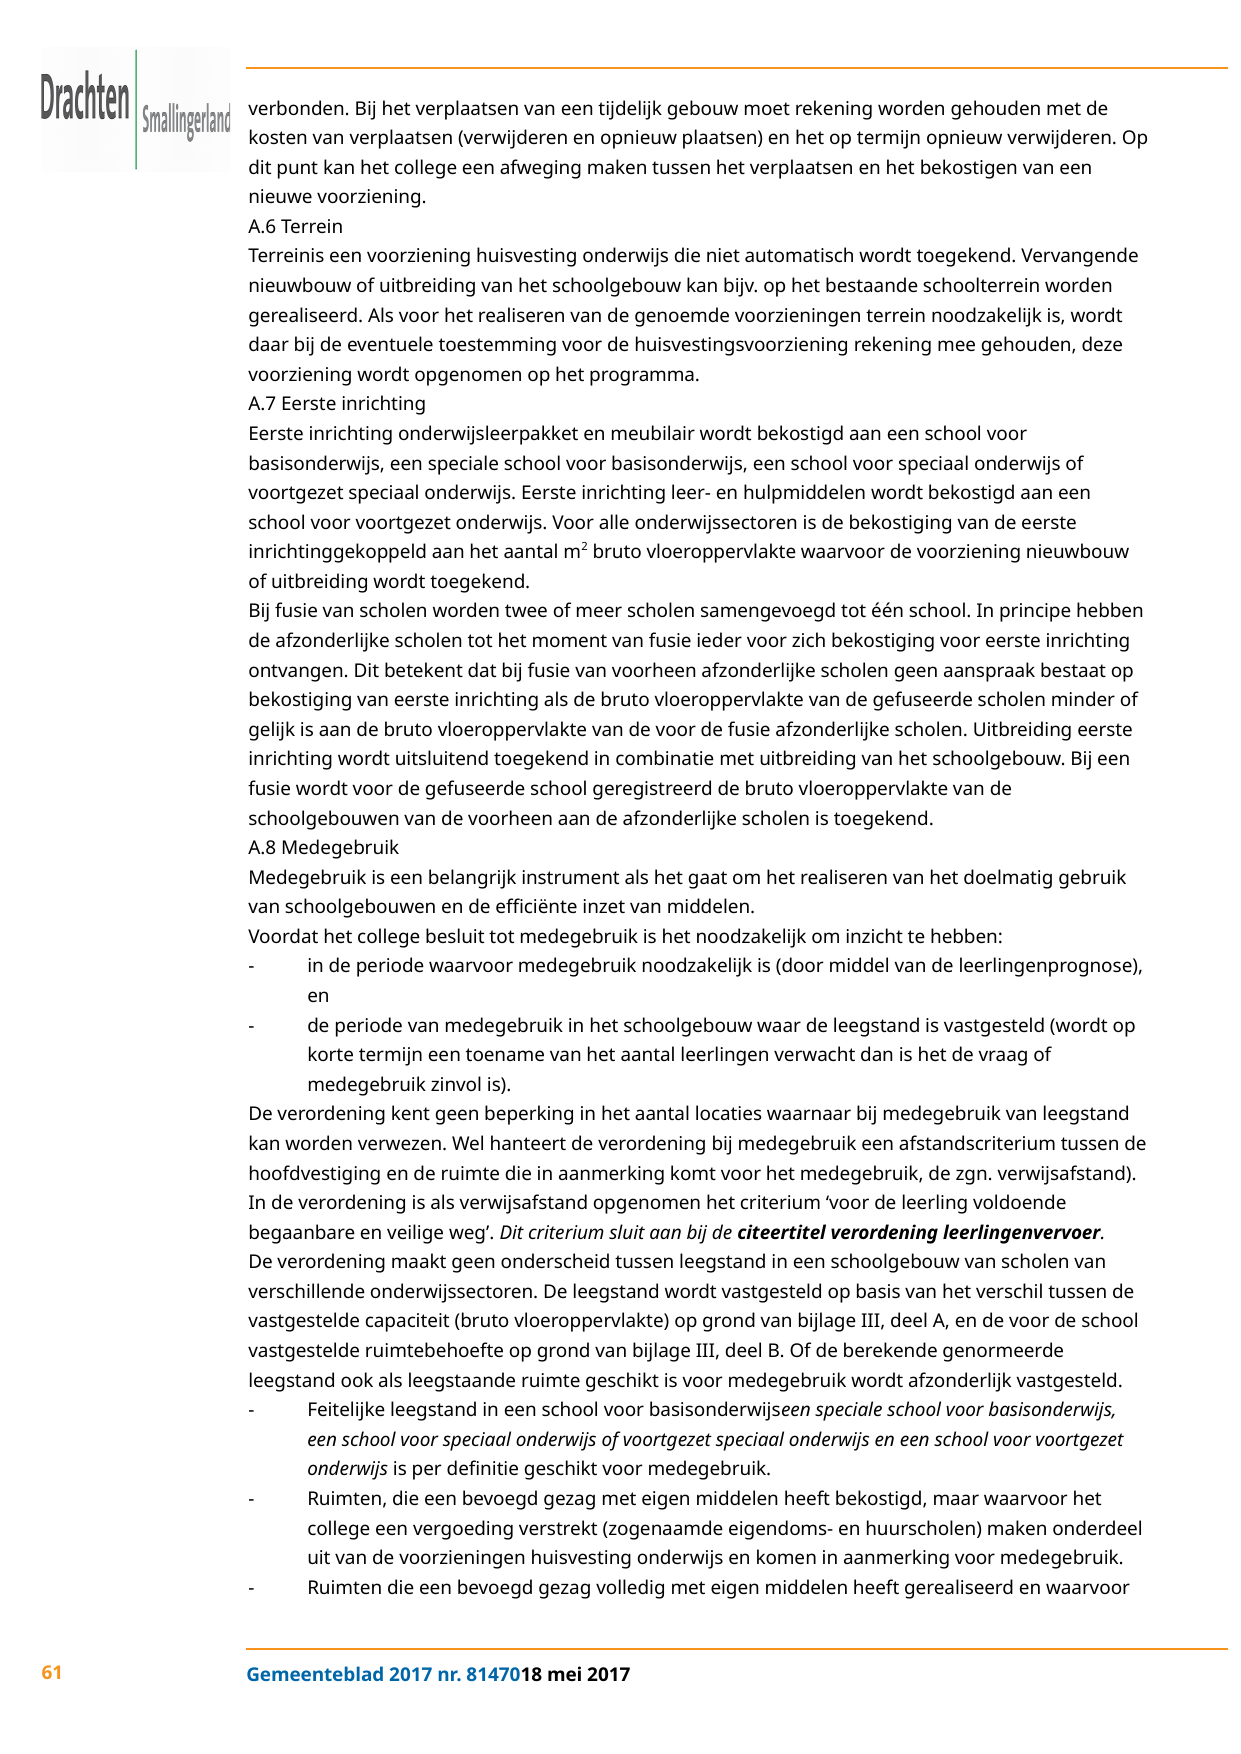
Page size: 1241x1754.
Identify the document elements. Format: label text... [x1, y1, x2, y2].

text Terreinis een voorziening huisvesting onderwijs die niet automatisch wordt toegekend. Vervangende nieuwbouw of uitbreiding van het schoolgebouw kan bijv. op het bestaande schoolterrein worden gerealiseerd. Als voor het realiseren van de genoemde voorzieningen terrein noodzakelijk is, wordt daar bij de eventuele toestemming voor de huisvestingsvoorziening rekening mee gehouden, deze voorziening wordt opgenomen op het programma. [248, 243, 1152, 387]
list Ruimten die een bevoegd gezag volledig met eigen middelen heeft gerealiseerd en waarvoor [248, 1574, 1152, 1600]
text Eerste inrichting onderwijsleerpakket en meubilair wordt bekostigd aan een school voor basisonderwijs, een speciale school voor basisonderwijs, een school voor speciaal onderwijs of voortgezet speciaal onderwijs. Eerste inrichting leer- en hulpmiddelen wordt bekostigd aan een school voor voortgezet onderwijs. Voor alle onderwijssectoren is de bekostiging van de eerste inrichtinggekoppeld aan het aantal m2 bruto vloeroppervlakte waarvoor de voorziening nieuwbouw of uitbreiding wordt toegekend. [248, 420, 1152, 594]
list de periode van medegebruik in het schoolgebouw waar de leegstand is vastgesteld (wordt op korte termijn een toename van het aantal leerlingen verwacht dan is het de vraag of medegebruik zinvol is). [248, 1012, 1152, 1097]
text Voordat het college besluit tot medegebruik is het noodzakelijk om inzicht te hebben: [248, 923, 1152, 949]
text De verordening maakt geen onderscheid tussen leegstand in een schoolgebouw van scholen van verschillende onderwijssectoren. De leegstand wordt vastgesteld op basis van het verschil tussen de vastgestelde capaciteit (bruto vloeroppervlakte) op grond van bijlage III, deel A, en de voor de school vastgestelde ruimtebehoefte op grond van bijlage III, deel B. Of de berekende genormeerde leegstand ook als leegstaande ruimte geschikt is voor medegebruik wordt afzonderlijk vastgesteld. [248, 1248, 1152, 1393]
text De verordening kent geen beperking in het aantal locaties waarnaar bij medegebruik van leegstand kan worden verwezen. Wel hanteert de verordening bij medegebruik een afstandscriterium tussen de hoofdvestiging en de ruimte die in aanmerking komt voor het medegebruik, de zgn. verwijsafstand). In de verordening is als verwijsafstand opgenomen het criterium ‘voor de leerling voldoende begaanbare en veilige weg’. Dit criterium sluit aan bij de citeertitel verordening leerlingenvervoer. [248, 1101, 1152, 1245]
text A.7 Eerste inrichting [248, 391, 1152, 416]
text Medegebruik is een belangrijk instrument als het gaat om het realiseren van het doelmatig gebruik van schoolgebouwen en de efficiënte inzet van middelen. [248, 864, 1152, 919]
text A.6 Terrein [248, 213, 1152, 239]
picture [41, 47, 231, 172]
text A.8 Medegebruik [248, 834, 1152, 860]
list Feitelijke leegstand in een school voor basisonderwijseen speciale school voor basisonderwijs, een school voor speciaal onderwijs of voortgezet speciaal onderwijs en een school voor voortgezet onderwijs is per definitie geschikt voor medegebruik. [248, 1396, 1152, 1481]
list in de periode waarvoor medegebruik noodzakelijk is (door middel van de leerlingenprognose), en [248, 953, 1152, 1008]
text verbonden. Bij het verplaatsen van een tijdelijk gebouw moet rekening worden gehouden met de kosten van verplaatsen (verwijderen en opnieuw plaatsen) en het op termijn opnieuw verwijderen. Op dit punt kan het college een afweging maken tussen het verplaatsen en het bekostigen van een nieuwe voorziening. [248, 95, 1152, 209]
list Ruimten, die een bevoegd gezag met eigen middelen heeft bekostigd, maar waarvoor het college een vergoeding verstrekt (zogenaamde eigendoms- en huurscholen) maken onderdeel uit van de voorzieningen huisvesting onderwijs en komen in aanmerking voor medegebruik. [248, 1485, 1152, 1570]
text Bij fusie van scholen worden twee of meer scholen samengevoegd tot één school. In principe hebben de afzonderlijke scholen tot het moment van fusie ieder voor zich bekostiging voor eerste inrichting ontvangen. Dit betekent dat bij fusie van voorheen afzonderlijke scholen geen aanspraak bestaat op bekostiging van eerste inrichting als de bruto vloeroppervlakte van de gefuseerde scholen minder of gelijk is aan de bruto vloeroppervlakte van de voor de fusie afzonderlijke scholen. Uitbreiding eerste inrichting wordt uitsluitend toegekend in combinatie met uitbreiding van het schoolgebouw. Bij een fusie wordt voor de gefuseerde school geregistreerd de bruto vloeroppervlakte van de schoolgebouwen van de voorheen aan de afzonderlijke scholen is toegekend. [248, 598, 1152, 831]
